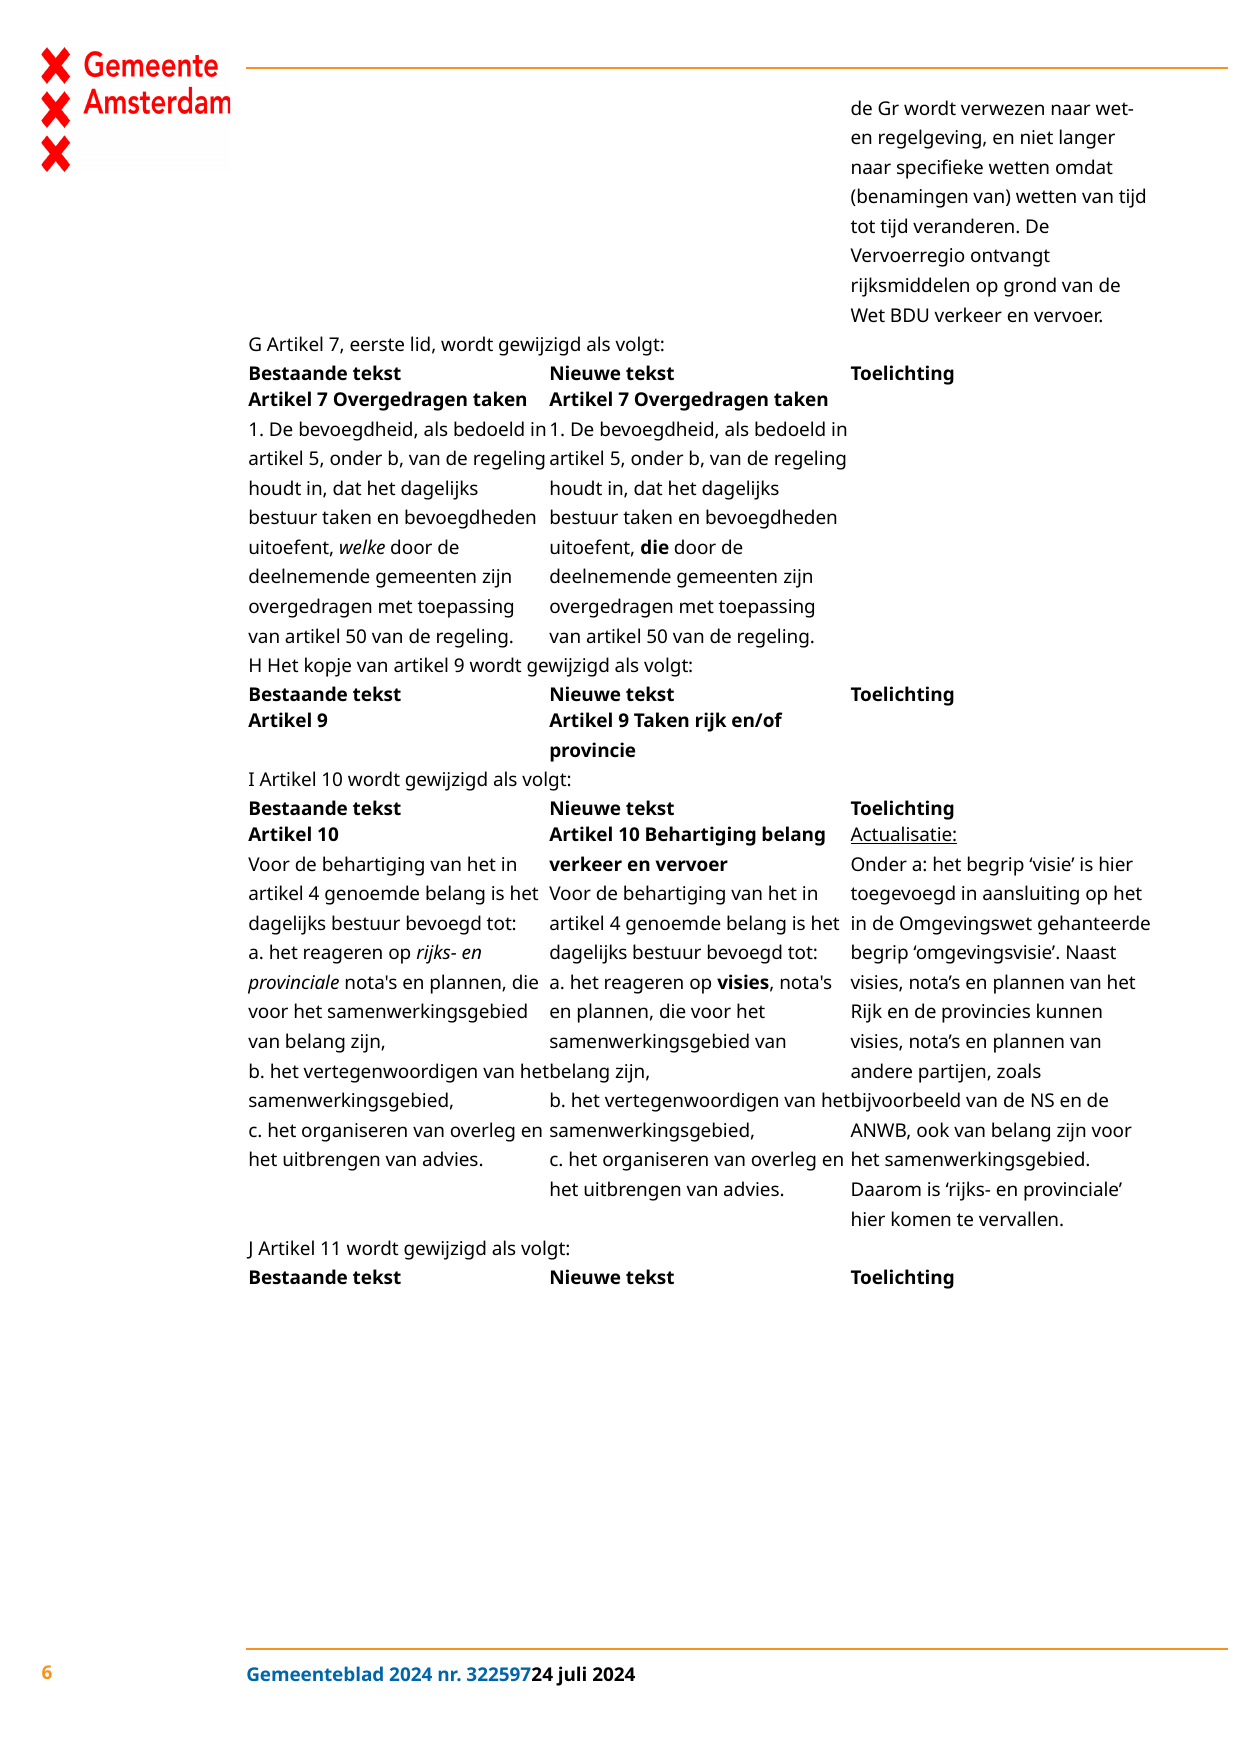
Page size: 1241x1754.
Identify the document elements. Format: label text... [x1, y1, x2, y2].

text H Het kopje van artikel 9 wordt gewijzigd als volgt: [248, 652, 1152, 678]
text J Artikel 11 wordt gewijzigd als volgt: [248, 1235, 1152, 1261]
table_header Bestaande tekst [248, 361, 549, 386]
table_cell [850, 386, 1152, 649]
table_header Nieuwe tekst [549, 682, 850, 707]
table_header Bestaande tekst [248, 796, 549, 821]
table_cell [248, 95, 549, 328]
table_cell Artikel 9 Taken rijk en/of provincie [549, 707, 850, 763]
table_cell Actualisatie: Onder a: het begrip ‘visie’ is hier toegevoegd in aansluiting op het in de Omgevingswet gehanteerde begrip ‘omgevingsvisie’. Naast visies, nota’s en plannen van het Rijk en de provincies kunnen visies, nota’s en plannen van andere partijen, zoals bijvoorbeeld van de NS en de ANWB, ook van belang zijn voor het samenwerkingsgebied. Daarom is ‘rijks- en provinciale’ hier komen te vervallen. [850, 821, 1152, 1232]
table_cell Artikel 9 [248, 707, 549, 763]
table_cell de Gr wordt verwezen naar wet- en regelgeving, en niet langer naar specifieke wetten omdat (benamingen van) wetten van tijd tot tijd veranderen. De Vervoerregio ontvangt rijksmiddelen op grond van de Wet BDU verkeer en vervoer. [850, 95, 1152, 328]
table_header Toelichting [850, 796, 1152, 821]
table_cell Artikel 10 Behartiging belang verkeer en vervoer Voor de behartiging van het in artikel 4 genoemde belang is het dagelijks bestuur bevoegd tot: a. het reageren op visies, nota's en plannen, die voor het samenwerkingsgebied van belang zijn, b. het vertegenwoordigen van het samenwerkingsgebied, c. het organiseren van overleg en het uitbrengen van advies. [549, 821, 850, 1232]
table_header Bestaande tekst [248, 682, 549, 707]
table_cell [850, 707, 1152, 763]
table_header Nieuwe tekst [549, 361, 850, 386]
table_cell Artikel 7 Overgedragen taken 1. De bevoegdheid, als bedoeld in artikel 5, onder b, van de regeling houdt in, dat het dagelijks bestuur taken en bevoegdheden uitoefent, die door de deelnemende gemeenten zijn overgedragen met toepassing van artikel 50 van de regeling. [549, 386, 850, 649]
table_header Toelichting [850, 361, 1152, 386]
table_header Bestaande tekst [248, 1265, 549, 1290]
table_cell Artikel 7 Overgedragen taken 1. De bevoegdheid, als bedoeld in artikel 5, onder b, van de regeling houdt in, dat het dagelijks bestuur taken en bevoegdheden uitoefent, welke door de deelnemende gemeenten zijn overgedragen met toepassing van artikel 50 van de regeling. [248, 386, 549, 649]
text I Artikel 10 wordt gewijzigd als volgt: [248, 766, 1152, 792]
text G Artikel 7, eerste lid, wordt gewijzigd als volgt: [248, 331, 1152, 357]
picture [41, 47, 231, 172]
table_cell [549, 95, 850, 328]
table_header Toelichting [850, 682, 1152, 707]
table_header Nieuwe tekst [549, 796, 850, 821]
table_header Toelichting [850, 1265, 1152, 1290]
table_header Nieuwe tekst [549, 1265, 850, 1290]
table_cell Artikel 10 Voor de behartiging van het in artikel 4 genoemde belang is het dagelijks bestuur bevoegd tot: a. het reageren op rijks- en provinciale nota's en plannen, die voor het samenwerkingsgebied van belang zijn, b. het vertegenwoordigen van het samenwerkingsgebied, c. het organiseren van overleg en het uitbrengen van advies. [248, 821, 549, 1232]
